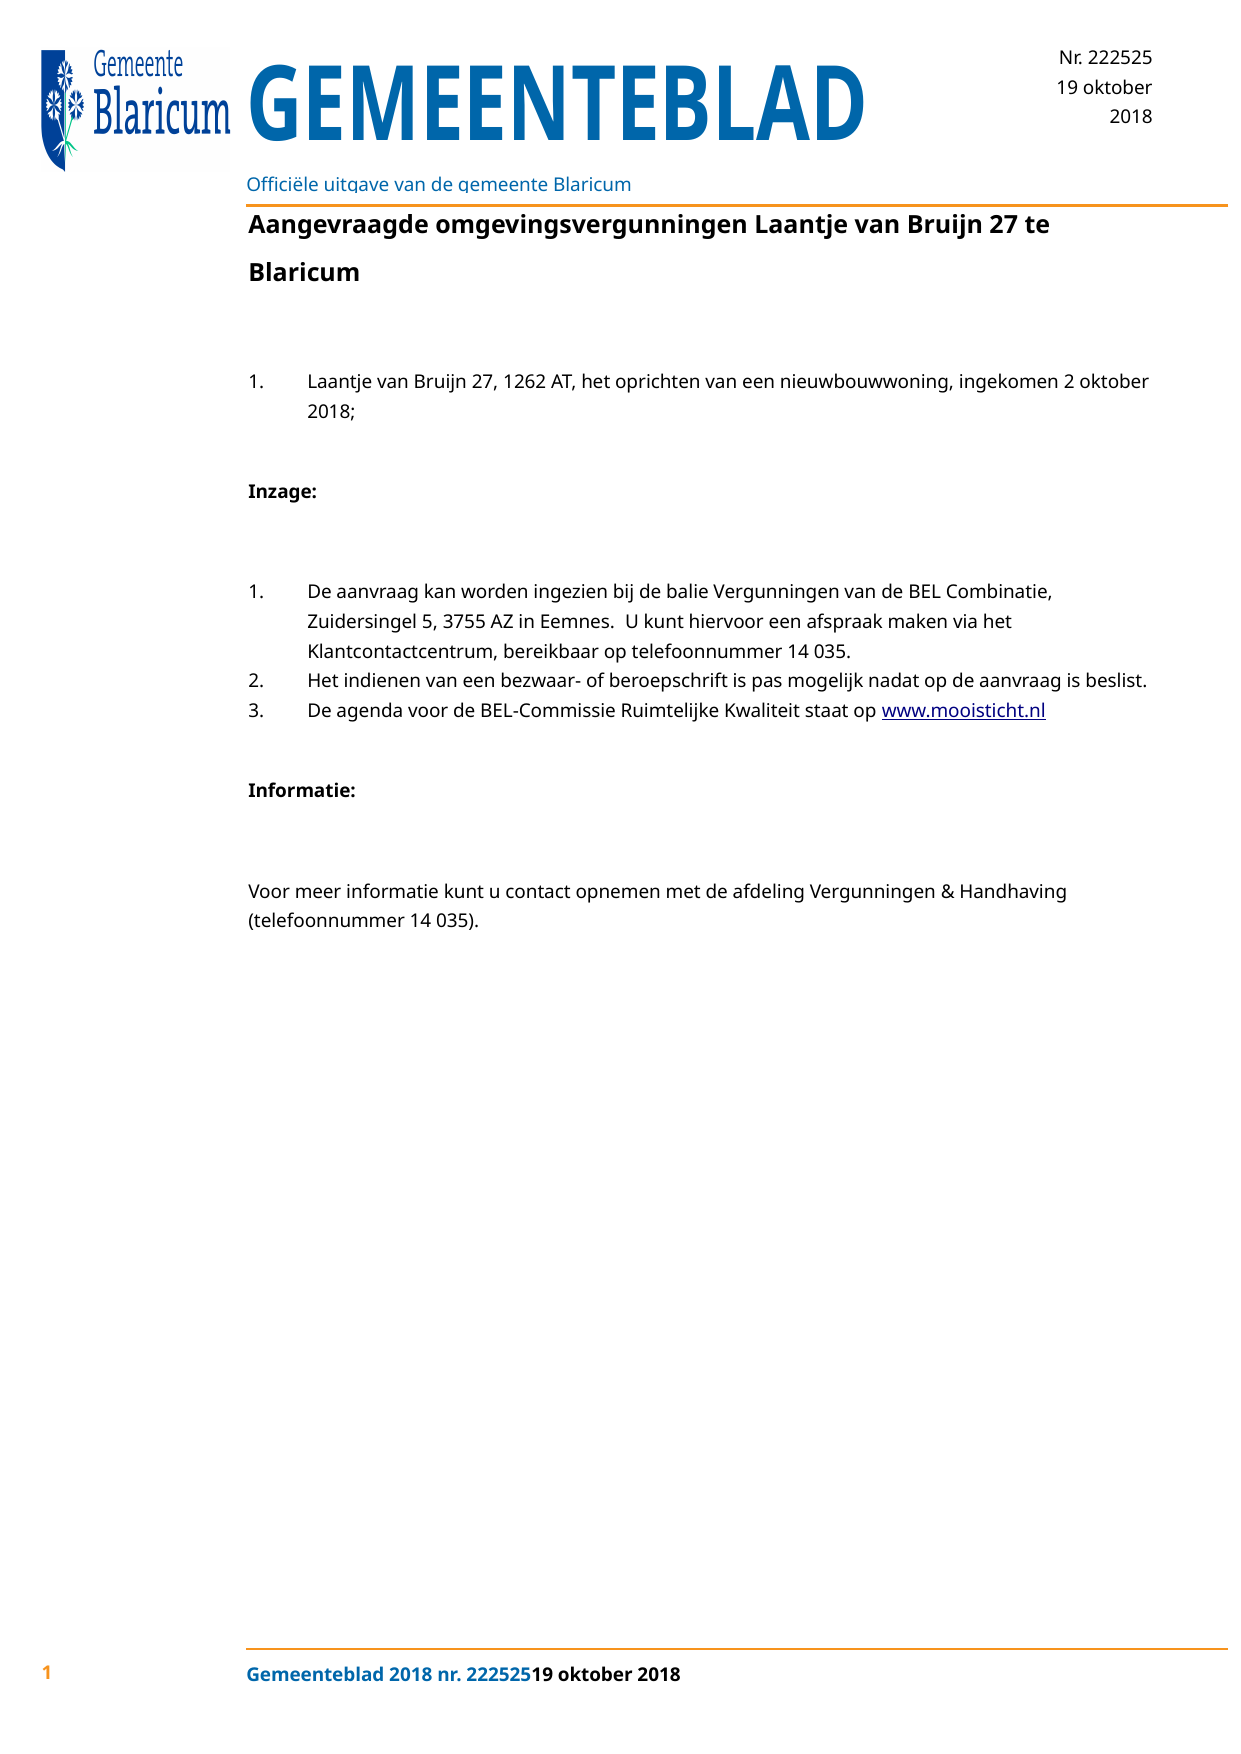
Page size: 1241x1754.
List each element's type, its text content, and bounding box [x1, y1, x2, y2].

list Het indienen van een bezwaar- of beroepschrift is pas mogelijk nadat op de aanvraag is beslist. [248, 667, 1152, 693]
list Laantje van Bruijn 27, 1262 AT, het oprichten van een nieuwbouwwoning, ingekomen 2 oktober 2018; [248, 368, 1152, 424]
list De aanvraag kan worden ingezien bij de balie Vergunningen van de BEL Combinatie, Zuidersingel 5, 3755 AZ in Eemnes. U kunt hiervoor een afspraak maken via het Klantcontactcentrum, bereikbaar op telefoonnummer 14 035. [248, 579, 1152, 664]
list De agenda voor de BEL-Commissie Ruimtelijke Kwaliteit staat op www.mooisticht.nl [248, 697, 1152, 723]
text Inzage: [248, 478, 1152, 504]
text Voor meer informatie kunt u contact opnemen met de afdeling Vergunningen & Handhaving (telefoonnummer 14 035). [248, 878, 1152, 933]
text Informatie: [248, 777, 1152, 803]
text Aangevraagde omgevingsvergunningen Laantje van Bruijn 27 te Blaricum [248, 207, 1152, 288]
picture [41, 47, 231, 172]
